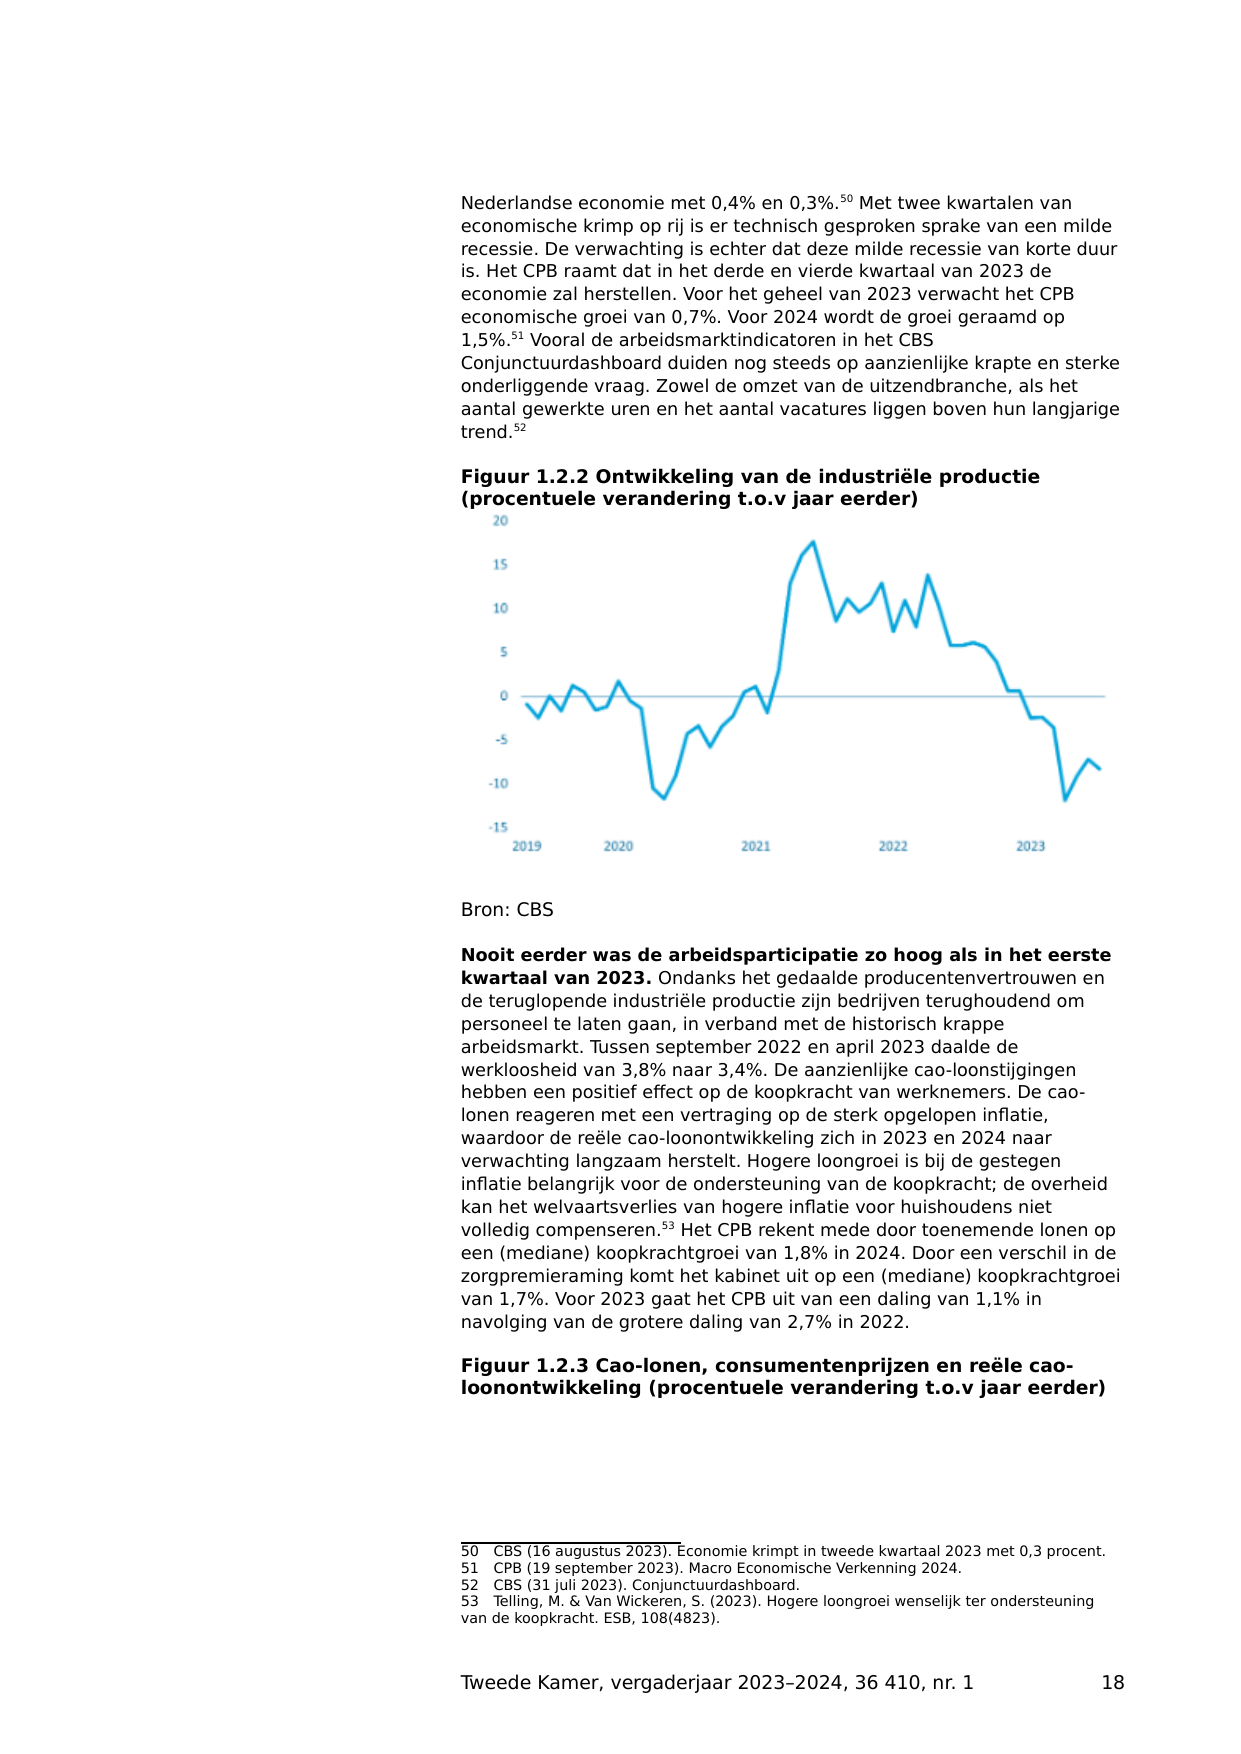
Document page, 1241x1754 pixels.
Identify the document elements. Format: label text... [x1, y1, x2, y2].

text Nederlandse economie met 0,4% en 0,3%. Met twee kwartalen van economische krimp op rij is er technisch gesproken sprake van een milde recessie. De verwachting is echter dat deze milde recessie van korte duur is. Het CPB raamt dat in het derde en vierde kwartaal van 2023 de economie zal herstellen. Voor het geheel van 2023 verwacht het CPB economische groei van 0,7%. Voor 2024 wordt de groei geraamd op 1,5%. Vooral de arbeidsmarktindicatoren in het CBS Conjunctuurdashboard duiden nog steeds op aanzienlijke krapte en sterke onderliggende vraag. Zowel de omzet van de uitzendbranche, als het aantal gewerkte uren en het aantal vacatures liggen boven hun langjarige trend. [461, 191, 1125, 443]
text __Telling, M. & Van Wickeren, S. (2023). Hogere loongroei wenselijk ter ondersteuning van de koopkracht. ESB, 108(4823). [461, 1593, 1125, 1627]
title Figuur 1.2.3 Cao-lonen, consumentenprijzen en reële cao-loonontwikkeling (procentuele verandering t.o.v jaar eerder) [461, 1356, 1125, 1399]
text Nooit eerder was de arbeidsparticipatie zo hoog als in het eerste kwartaal van 2023. Ondanks het gedaalde producentenvertrouwen en de teruglopende industriële productie zijn bedrijven terughoudend om personeel te laten gaan, in verband met de historisch krappe arbeidsmarkt. Tussen september 2022 en april 2023 daalde de werkloosheid van 3,8% naar 3,4%. De aanzienlijke cao-loonstijgingen hebben een positief effect op de koopkracht van werknemers. De cao-lonen reageren met een vertraging op de sterk opgelopen inflatie, waardoor de reële cao-loonontwikkeling zich in 2023 en 2024 naar verwachting langzaam herstelt. Hogere loongroei is bij de gestegen inflatie belangrijk voor de ondersteuning van de koopkracht; de overheid kan het welvaartsverlies van hogere inflatie voor huishoudens niet volledig compenseren. Het CPB rekent mede door toenemende lonen op een (mediane) koopkrachtgroei van 1,8% in 2024. Door een verschil in de zorgpremieraming komt het kabinet uit op een (mediane) koopkrachtgroei van 1,7%. Voor 2023 gaat het CPB uit van een daling van 1,1% in navolging van de grotere daling van 2,7% in 2022. [461, 943, 1125, 1333]
text __CBS (16 augustus 2023). Economie krimpt in tweede kwartaal 2023 met 0,3 procent. [461, 1543, 1125, 1560]
text __CPB (19 september 2023). Macro Economische Verkenning 2024. [461, 1560, 1125, 1577]
text Bron: CBS [461, 899, 1125, 921]
text __CBS (31 juli 2023). Conjunctuurdashboard. [461, 1577, 1125, 1593]
title Figuur 1.2.2 Ontwikkeling van de industriële productie (procentuele verandering t.o.v jaar eerder) [461, 466, 1125, 509]
